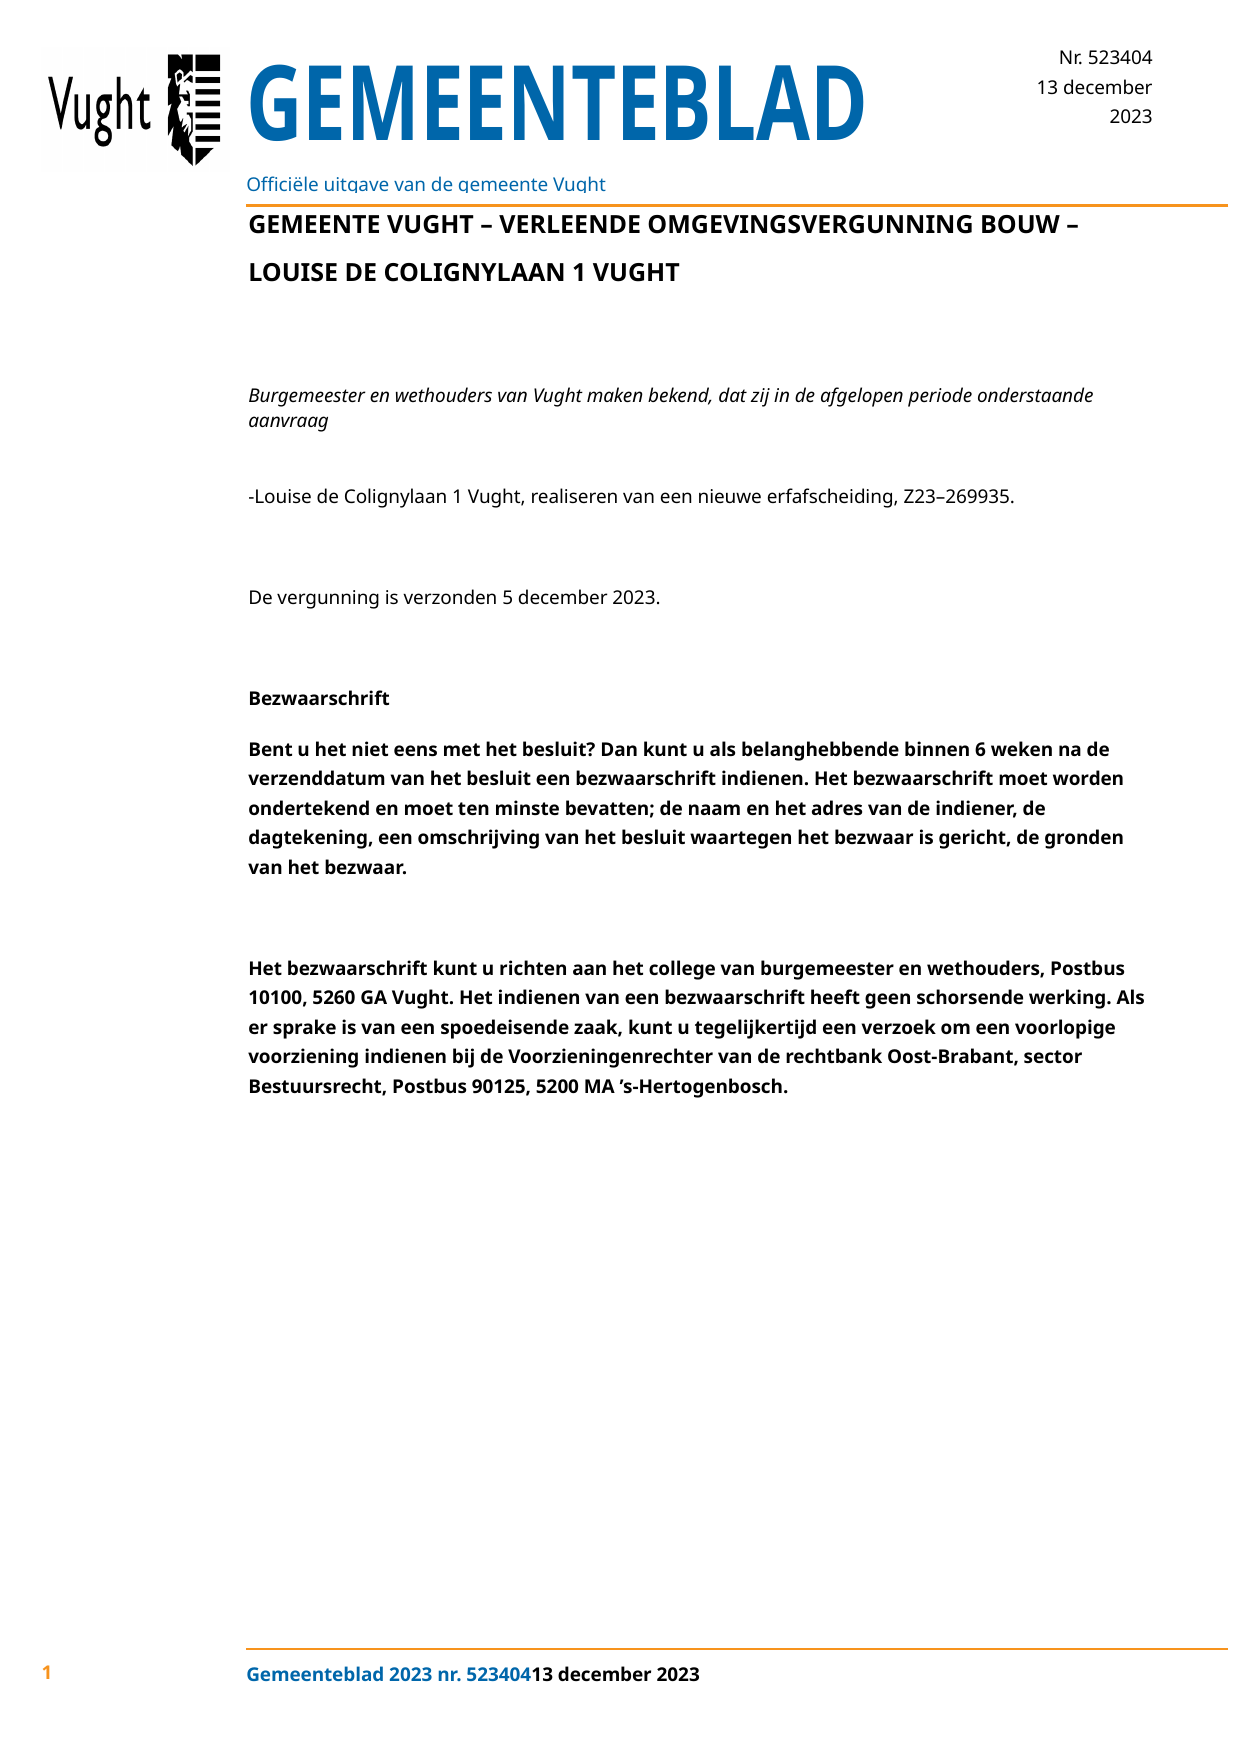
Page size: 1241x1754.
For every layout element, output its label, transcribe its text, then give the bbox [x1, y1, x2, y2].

text Het bezwaarschrift kunt u richten aan het college van burgemeester en wethouders, Postbus 10100, 5260 GA Vught. Het indienen van een bezwaarschrift heeft geen schorsende werking. Als er sprake is van een spoedeisende zaak, kunt u tegelijkertijd een verzoek om een voorlopige voorziening indienen bij de Voorzieningenrechter van de rechtbank Oost-Brabant, sector Bestuursrecht, Postbus 90125, 5200 MA ’s-Hertogenbosch. [248, 955, 1152, 1099]
text GEMEENTE VUGHT – VERLEENDE OMGEVINGSVERGUNNING BOUW –LOUISE DE COLIGNYLAAN 1 VUGHT [248, 207, 1152, 288]
text -Louise de Colignylaan 1 Vught, realiseren van een nieuwe erfafscheiding, Z23–269935. [248, 484, 1152, 509]
text De vergunning is verzonden 5 december 2023. [248, 584, 1152, 610]
picture [41, 47, 231, 172]
text Bezwaarschrift [248, 685, 1152, 711]
text Burgemeester en wethouders van Vught maken bekend, dat zij in de afgelopen periode onderstaande aanvraag [248, 382, 1152, 433]
text Bent u het niet eens met het besluit? Dan kunt u als belanghebbende binnen 6 weken na de verzenddatum van het besluit een bezwaarschrift indienen. Het bezwaarschrift moet worden ondertekend en moet ten minste bevatten; de naam en het adres van de indiener, de dagtekening, een omschrijving van het besluit waartegen het bezwaar is gericht, de gronden van het bezwaar. [248, 736, 1152, 880]
